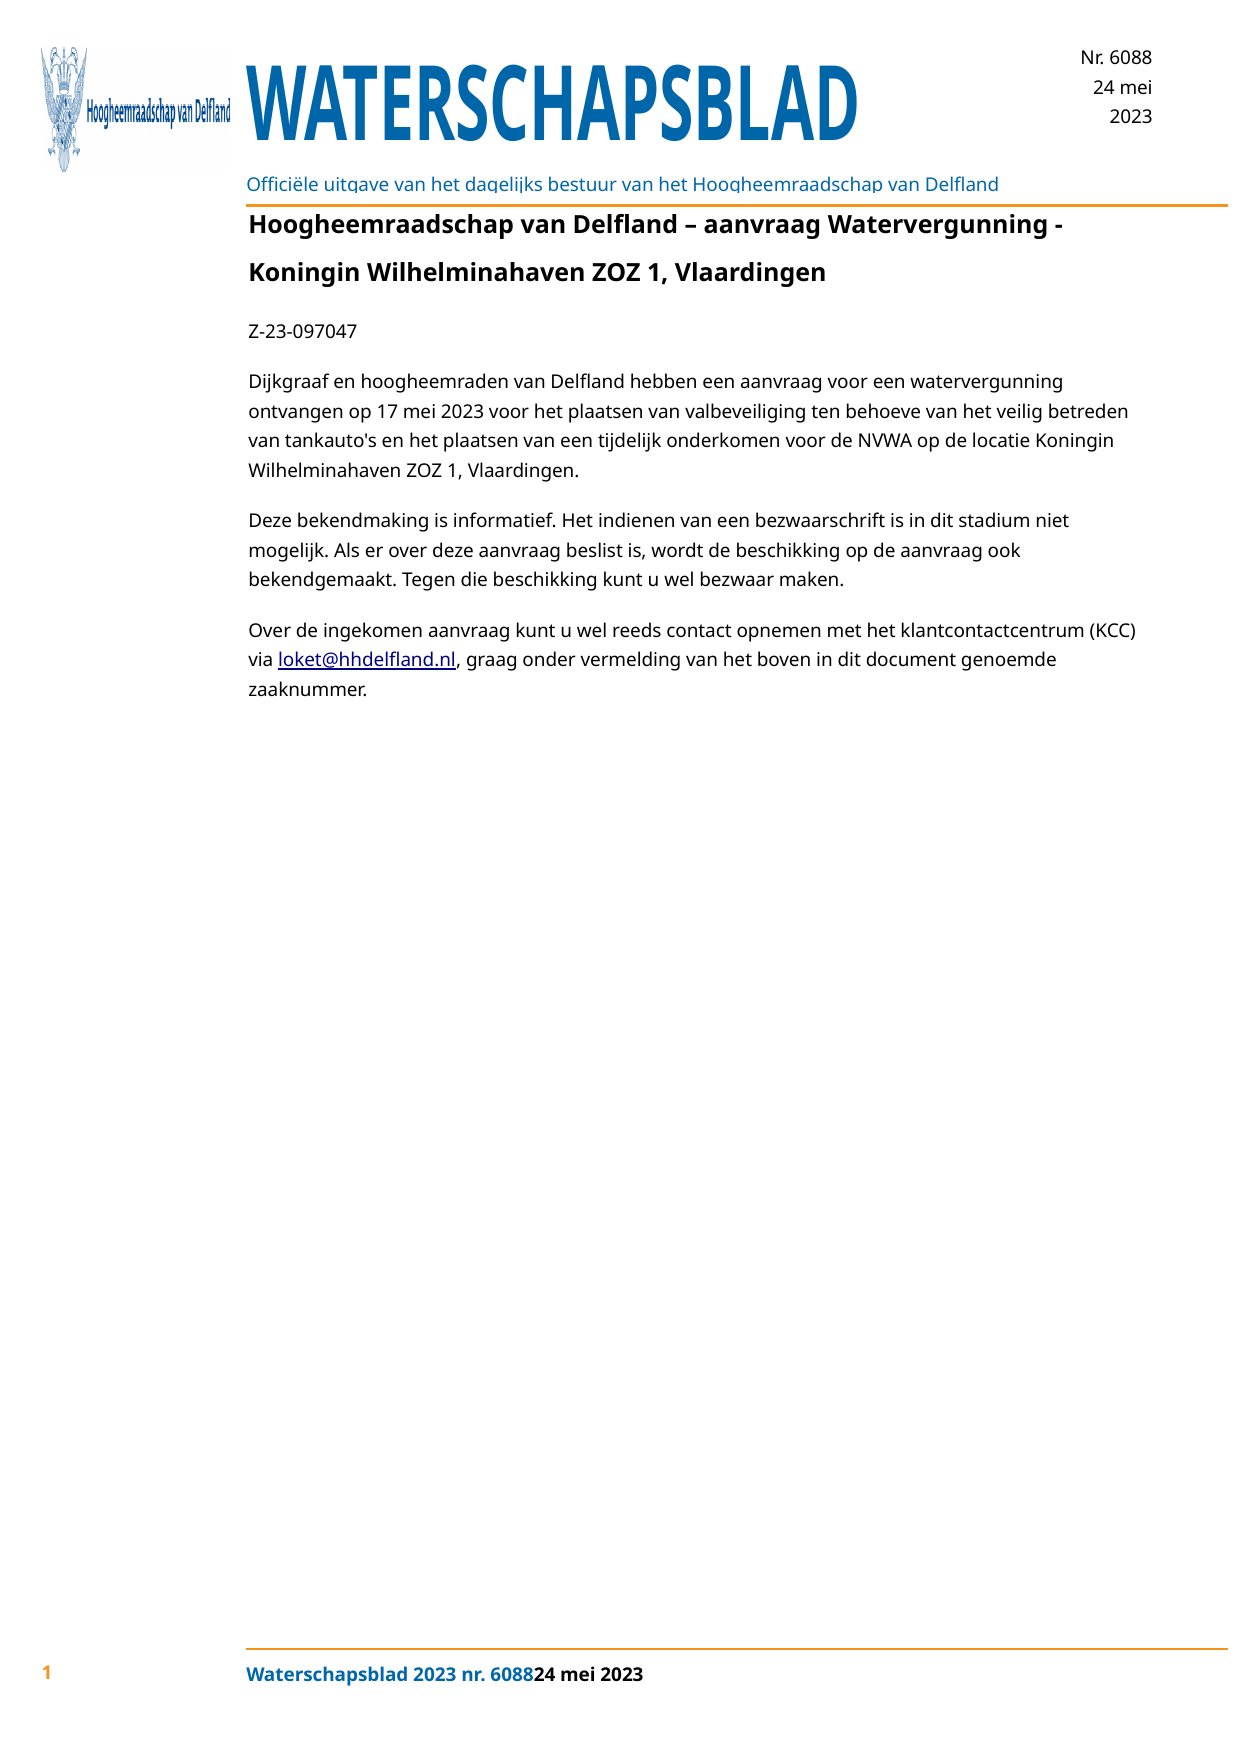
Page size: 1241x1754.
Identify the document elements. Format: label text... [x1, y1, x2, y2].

text Over de ingekomen aanvraag kunt u wel reeds contact opnemen met het klantcontactcentrum (KCC) via loket@hhdelfland.nl, graag onder vermelding van het boven in dit document genoemde zaaknummer. [248, 617, 1152, 702]
text Hoogheemraadschap van Delfland – aanvraag Watervergunning - Koningin Wilhelminahaven ZOZ 1, Vlaardingen [248, 207, 1152, 288]
text Dijkgraaf en hoogheemraden van Delfland hebben een aanvraag voor een watervergunning ontvangen op 17 mei 2023 voor het plaatsen van valbeveiliging ten behoeve van het veilig betreden van tankauto's en het plaatsen van een tijdelijk onderkomen voor de NVWA op de locatie Koningin Wilhelminahaven ZOZ 1, Vlaardingen. [248, 368, 1152, 483]
text Z-23-097047 [248, 318, 1152, 344]
text Deze bekendmaking is informatief. Het indienen van een bezwaarschrift is in dit stadium niet mogelijk. Als er over deze aanvraag beslist is, wordt de beschikking op de aanvraag ook bekendgemaakt. Tegen die beschikking kunt u wel bezwaar maken. [248, 507, 1152, 592]
picture [41, 47, 231, 172]
